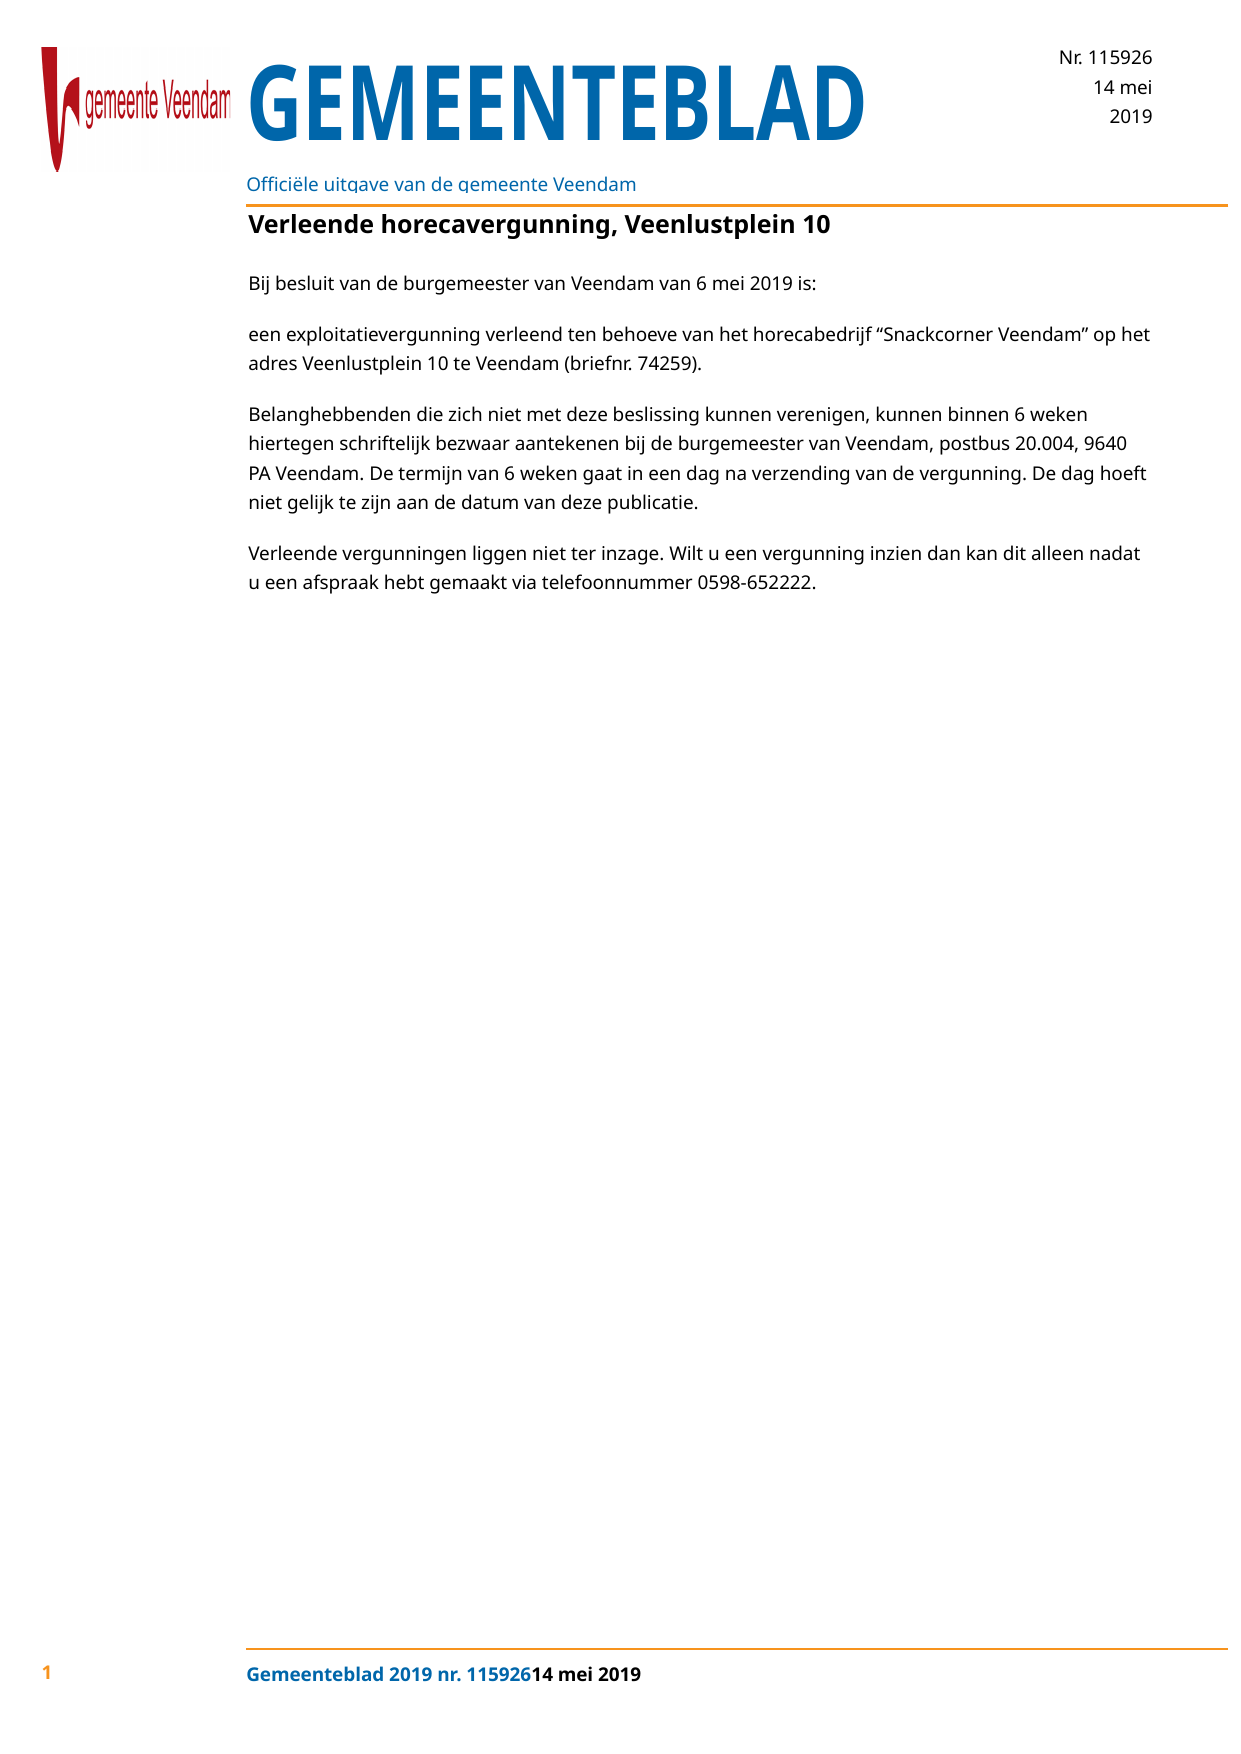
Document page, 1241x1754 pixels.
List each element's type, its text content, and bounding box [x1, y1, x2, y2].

text Bij besluit van de burgemeester van Veendam van 6 mei 2019 is: [248, 270, 1152, 296]
text een exploitatievergunning verleend ten behoeve van het horecabedrijf “Snackcorner Veendam” op het adres Veenlustplein 10 te Veendam (briefnr. 74259). [248, 321, 1152, 376]
text Verleende vergunningen liggen niet ter inzage. Wilt u een vergunning inzien dan kan dit alleen nadat u een afspraak hebt gemaakt via telefoonnummer 0598-652222. [248, 540, 1152, 595]
text Belanghebbenden die zich niet met deze beslissing kunnen verenigen, kunnen binnen 6 weken hiertegen schriftelijk bezwaar aantekenen bij de burgemeester van Veendam, postbus 20.004, 9640 PA Veendam. De termijn van 6 weken gaat in een dag na verzending van de vergunning. De dag hoeft niet gelijk te zijn aan de datum van deze publicatie. [248, 401, 1152, 515]
text Verleende horecavergunning, Veenlustplein 10 [248, 207, 1152, 241]
picture [41, 47, 231, 172]
